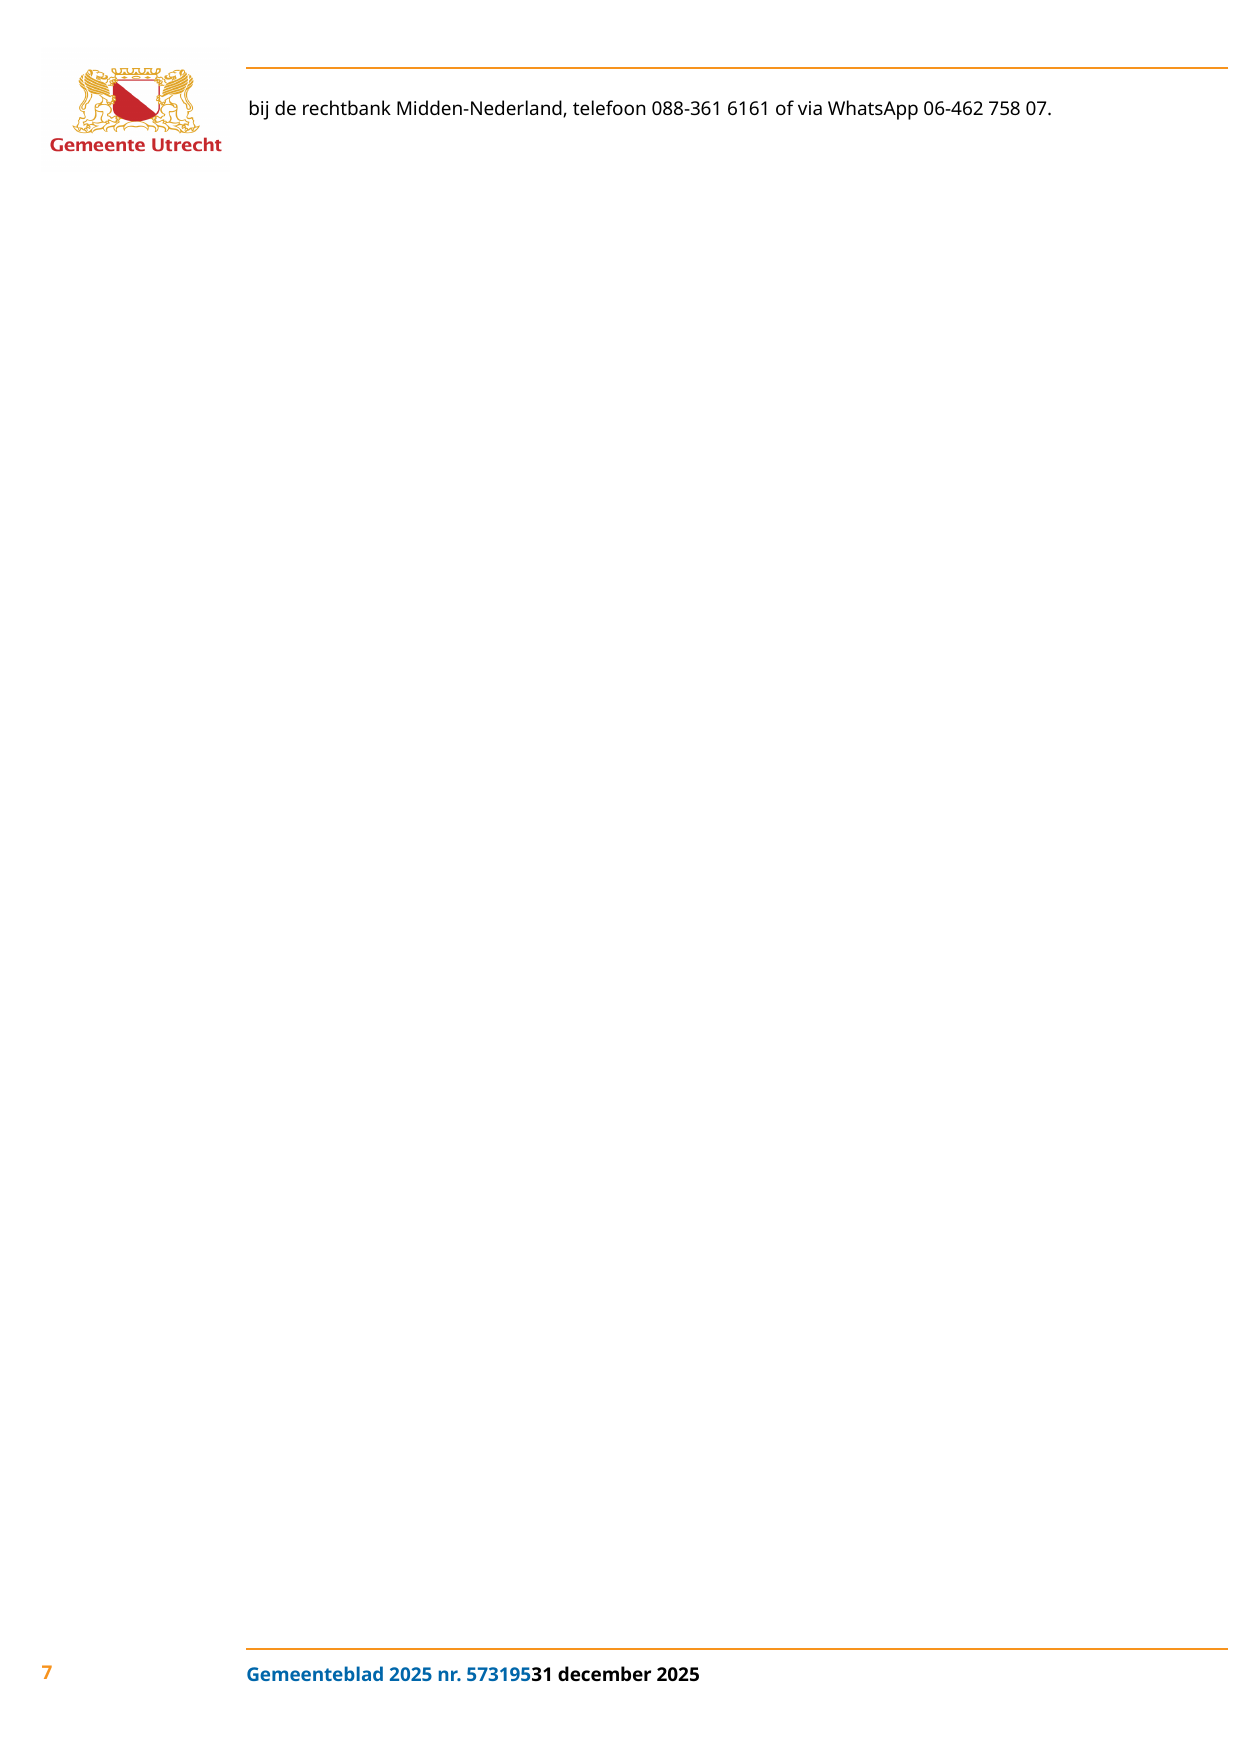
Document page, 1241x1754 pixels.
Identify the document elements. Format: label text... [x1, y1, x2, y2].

text bij de rechtbank Midden-Nederland, telefoon 088-361 6161 of via WhatsApp 06-462 758 07. [248, 95, 1152, 121]
picture [41, 47, 231, 172]
